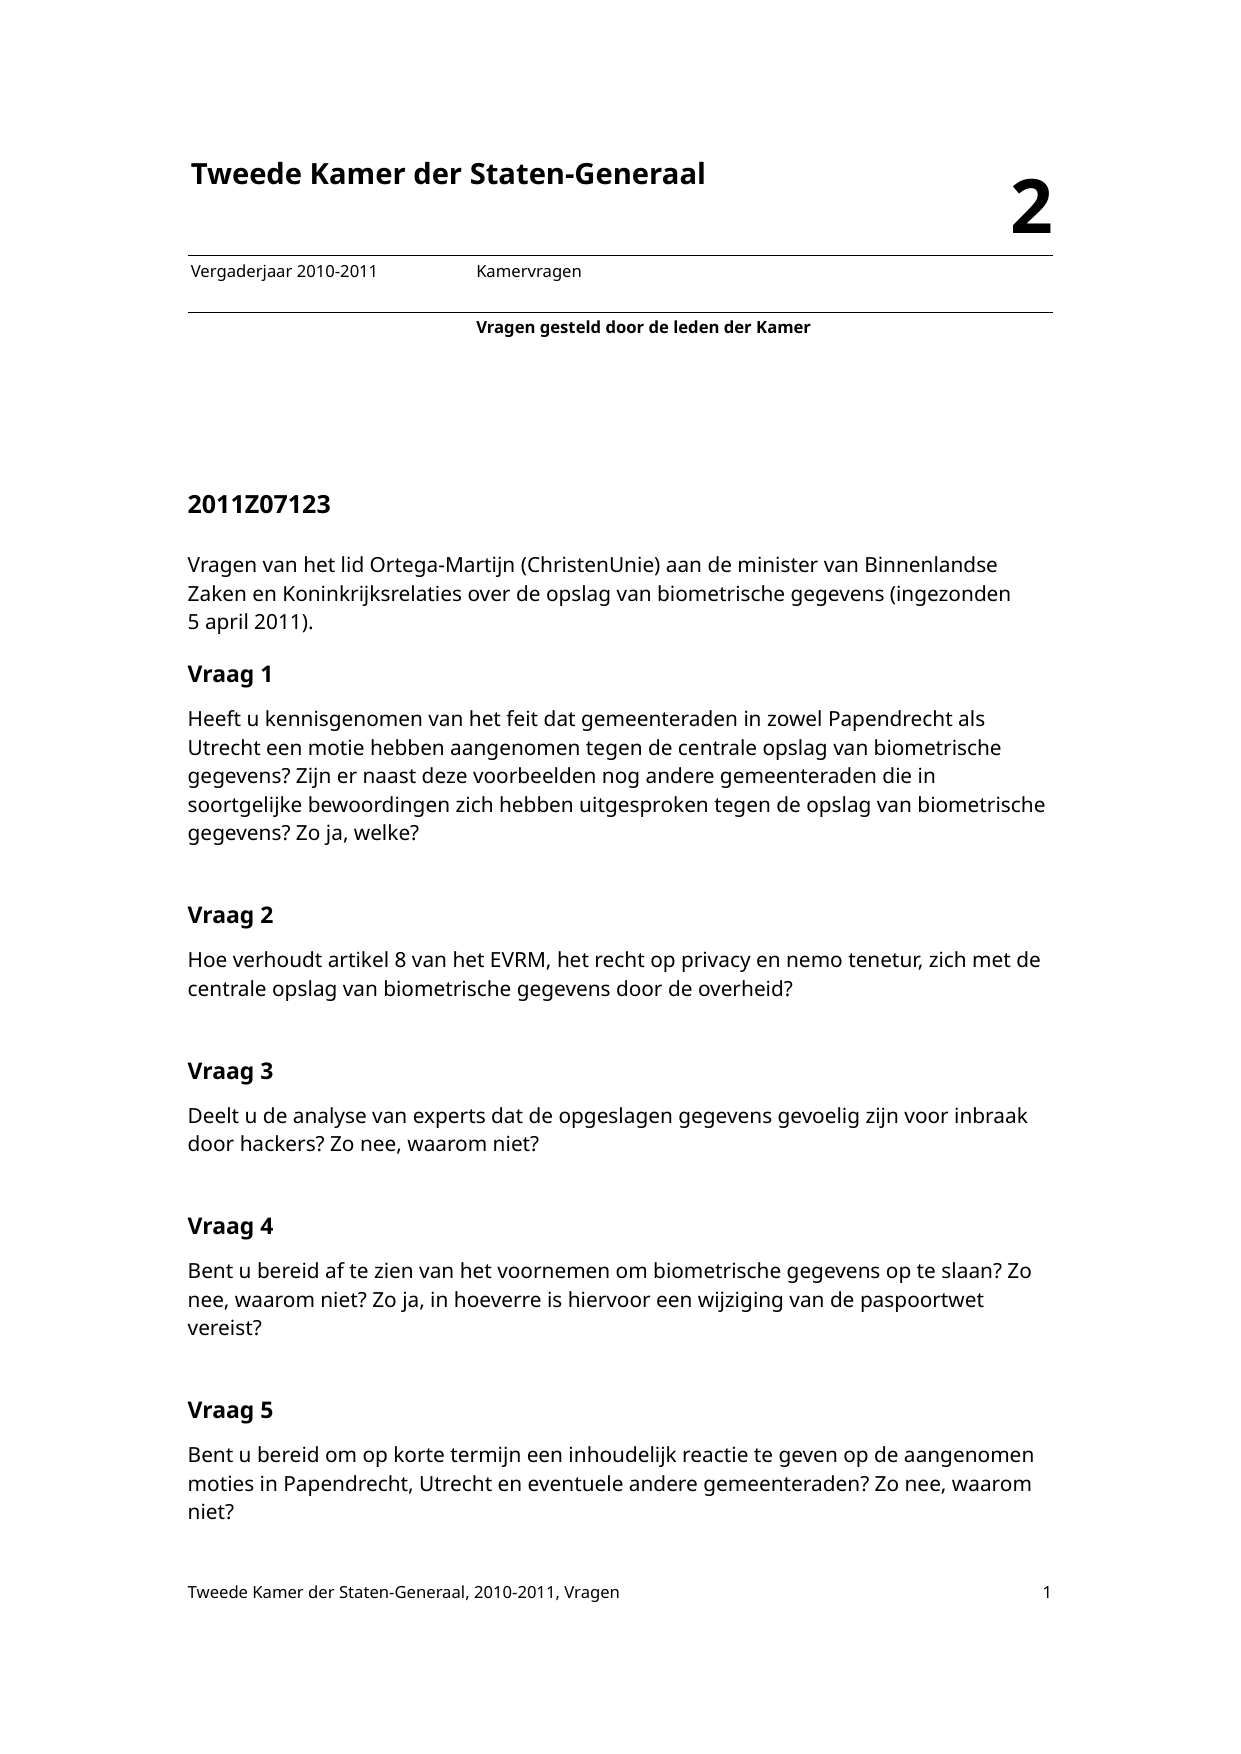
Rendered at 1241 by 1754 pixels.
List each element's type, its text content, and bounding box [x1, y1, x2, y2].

text Heeft u kennisgenomen van het feit dat gemeenteraden in zowel Papendrecht als Utrecht een motie hebben aangenomen tegen de centrale opslag van biometrische gegevens? Zijn er naast deze voorbeelden nog andere gemeenteraden die in soortgelijke bewoordingen zich hebben uitgesproken tegen de opslag van biometrische gegevens? Zo ja, welke? [187, 704, 1053, 847]
text Deelt u de analyse van experts dat de opgeslagen gegevens gevoelig zijn voor inbraak door hackers? Zo nee, waarom niet? [187, 1101, 1053, 1158]
text 2011Z07123 [187, 487, 1053, 521]
table_header 2 [880, 150, 1053, 255]
text Bent u bereid om op korte termijn een inhoudelijk reactie te geven op de aangenomen moties in Papendrecht, Utrecht en eventuele andere gemeenteraden? Zo nee, waarom niet? [187, 1441, 1053, 1526]
table_cell Vragen gesteld door de leden der Kamer [473, 313, 1053, 339]
subtitle Vraag 4 [187, 1210, 1053, 1242]
text Bent u bereid af te zien van het voornemen om biometrische gegevens op te slaan? Zo nee, waarom niet? Zo ja, in hoeverre is hiervoor een wijziging van de paspoortwet vereist? [187, 1257, 1053, 1342]
subtitle Vraag 3 [187, 1055, 1053, 1086]
text Vragen van het lid Ortega-Martijn (ChristenUnie) aan de minister van Binnenlandse Zaken en Koninkrijksrelaties over de opslag van biometrische gegevens (ingezonden 5 april 2011). [187, 550, 1053, 636]
table_cell [188, 313, 473, 339]
table_cell Kamervragen [473, 256, 1053, 312]
text Hoe verhoudt artikel 8 van het EVRM, het recht op privacy en nemo tenetur, zich met de centrale opslag van biometrische gegevens door de overheid? [187, 945, 1053, 1002]
subtitle Vraag 2 [187, 899, 1053, 930]
table_header Tweede Kamer der Staten-Generaal [188, 150, 879, 255]
table_cell Vergaderjaar 2010-2011 [188, 256, 473, 312]
subtitle Vraag 5 [187, 1394, 1053, 1426]
subtitle Vraag 1 [187, 658, 1053, 689]
